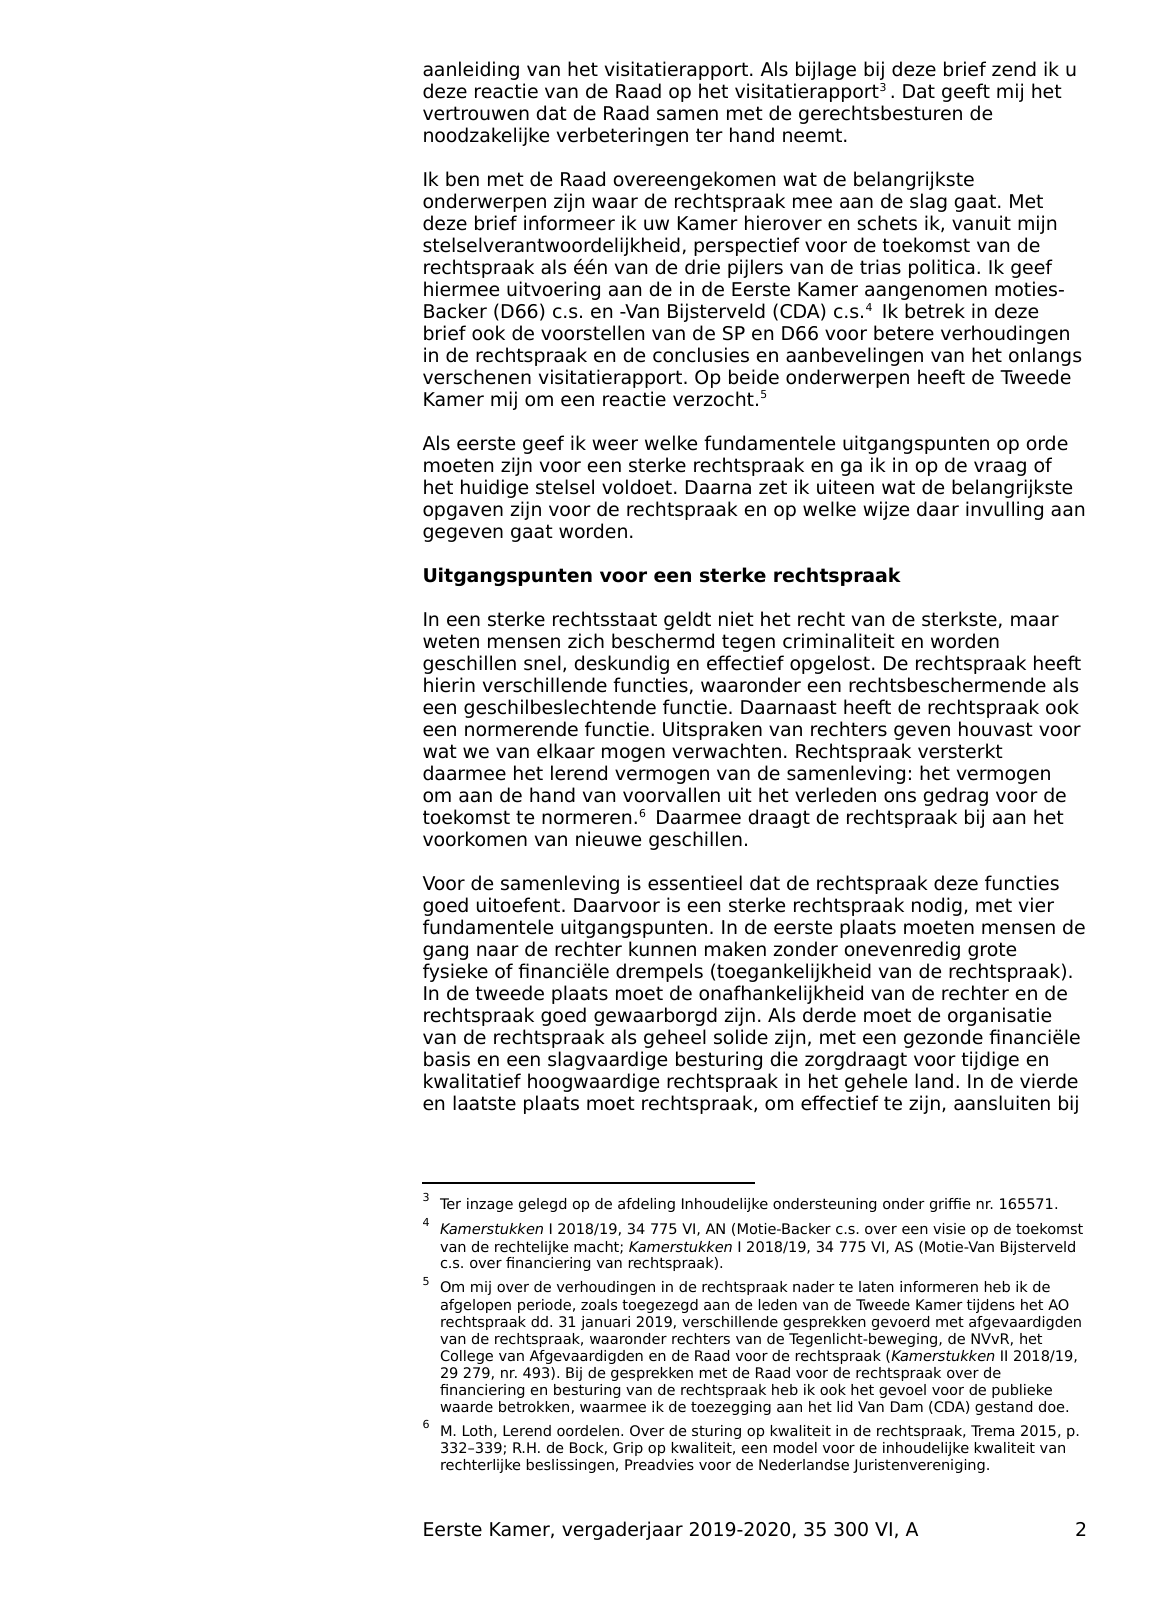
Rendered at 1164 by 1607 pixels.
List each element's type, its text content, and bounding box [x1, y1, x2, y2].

text M. Loth, Lerend oordelen. Over de sturing op kwaliteit in de rechtspraak, Trema 2015, p. 332–339; R.H. de Bock, Grip op kwaliteit, een model voor de inhoudelijke kwaliteit van rechterlijke beslissingen, Preadvies voor de Nederlandse Juristenvereniging. [422, 1418, 1087, 1474]
text Kamerstukken I 2018/19, 34 775 VI, AN (Motie-Backer c.s. over een visie op de toekomst van de rechtelijke macht; Kamerstukken I 2018/19, 34 775 VI, AS (Motie-Van Bijsterveld c.s. over financiering van rechtspraak). [422, 1217, 1087, 1272]
text Als eerste geef ik weer welke fundamentele uitgangspunten op orde moeten zijn voor een sterke rechtspraak en ga ik in op de vraag of het huidige stelsel voldoet. Daarna zet ik uiteen wat de belangrijkste opgaven zijn voor de rechtspraak en op welke wijze daar invulling aan gegeven gaat worden. [422, 433, 1087, 543]
text aanleiding van het visitatierapport. Als bijlage bij deze brief zend ik u deze reactie van de Raad op het visitatierapport. Dat geeft mij het vertrouwen dat de Raad samen met de gerechtsbesturen de noodzakelijke verbeteringen ter hand neemt. [422, 59, 1087, 147]
text Voor de samenleving is essentieel dat de rechtspraak deze functies goed uitoefent. Daarvoor is een sterke rechtspraak nodig, met vier fundamentele uitgangspunten. In de eerste plaats moeten mensen de gang naar de rechter kunnen maken zonder onevenredig grote fysieke of financiële drempels (toegankelijkheid van de rechtspraak). In de tweede plaats moet de onafhankelijkheid van de rechter en de rechtspraak goed gewaarborgd zijn. Als derde moet de organisatie van de rechtspraak als geheel solide zijn, met een gezonde financiële basis en een slagvaardige besturing die zorgdraagt voor tijdige en kwalitatief hoogwaardige rechtspraak in het gehele land. In de vierde en laatste plaats moet rechtspraak, om effectief te zijn, aansluiten bij [422, 873, 1087, 1115]
subtitle Uitgangspunten voor een sterke rechtspraak [422, 565, 1087, 587]
text Om mij over de verhoudingen in de rechtspraak nader te laten informeren heb ik de afgelopen periode, zoals toegezegd aan de leden van de Tweede Kamer tijdens het AO rechtspraak dd. 31 januari 2019, verschillende gesprekken gevoerd met afgevaardigden van de rechtspraak, waaronder rechters van de Tegenlicht-beweging, de NVvR, het College van Afgevaardigden en de Raad voor de rechtspraak (Kamerstukken II 2018/19, 29 279, nr. 493). Bij de gesprekken met de Raad voor de rechtspraak over de financiering en besturing van de rechtspraak heb ik ook het gevoel voor de publieke waarde betrokken, waarmee ik de toezegging aan het lid Van Dam (CDA) gestand doe. [422, 1275, 1087, 1416]
text In een sterke rechtsstaat geldt niet het recht van de sterkste, maar weten mensen zich beschermd tegen criminaliteit en worden geschillen snel, deskundig en effectief opgelost. De rechtspraak heeft hierin verschillende functies, waaronder een rechtsbeschermende als een geschilbeslechtende functie. Daarnaast heeft de rechtspraak ook een normerende functie. Uitspraken van rechters geven houvast voor wat we van elkaar mogen verwachten. Rechtspraak versterkt daarmee het lerend vermogen van de samenleving: het vermogen om aan de hand van voorvallen uit het verleden ons gedrag voor de toekomst te normeren. Daarmee draagt de rechtspraak bij aan het voorkomen van nieuwe geschillen. [422, 609, 1087, 851]
text Ik ben met de Raad overeengekomen wat de belangrijkste onderwerpen zijn waar de rechtspraak mee aan de slag gaat. Met deze brief informeer ik uw Kamer hierover en schets ik, vanuit mijn stelselverantwoordelijkheid, perspectief voor de toekomst van de rechtspraak als één van de drie pijlers van de trias politica. Ik geef hiermee uitvoering aan de in de Eerste Kamer aangenomen moties-Backer (D66) c.s. en -Van Bijsterveld (CDA) c.s. Ik betrek in deze brief ook de voorstellen van de SP en D66 voor betere verhoudingen in de rechtspraak en de conclusies en aanbevelingen van het onlangs verschenen visitatierapport. Op beide onderwerpen heeft de Tweede Kamer mij om een reactie verzocht. [422, 169, 1087, 411]
text Ter inzage gelegd op de afdeling Inhoudelijke ondersteuning onder griffie nr. 165571. [422, 1192, 1087, 1214]
